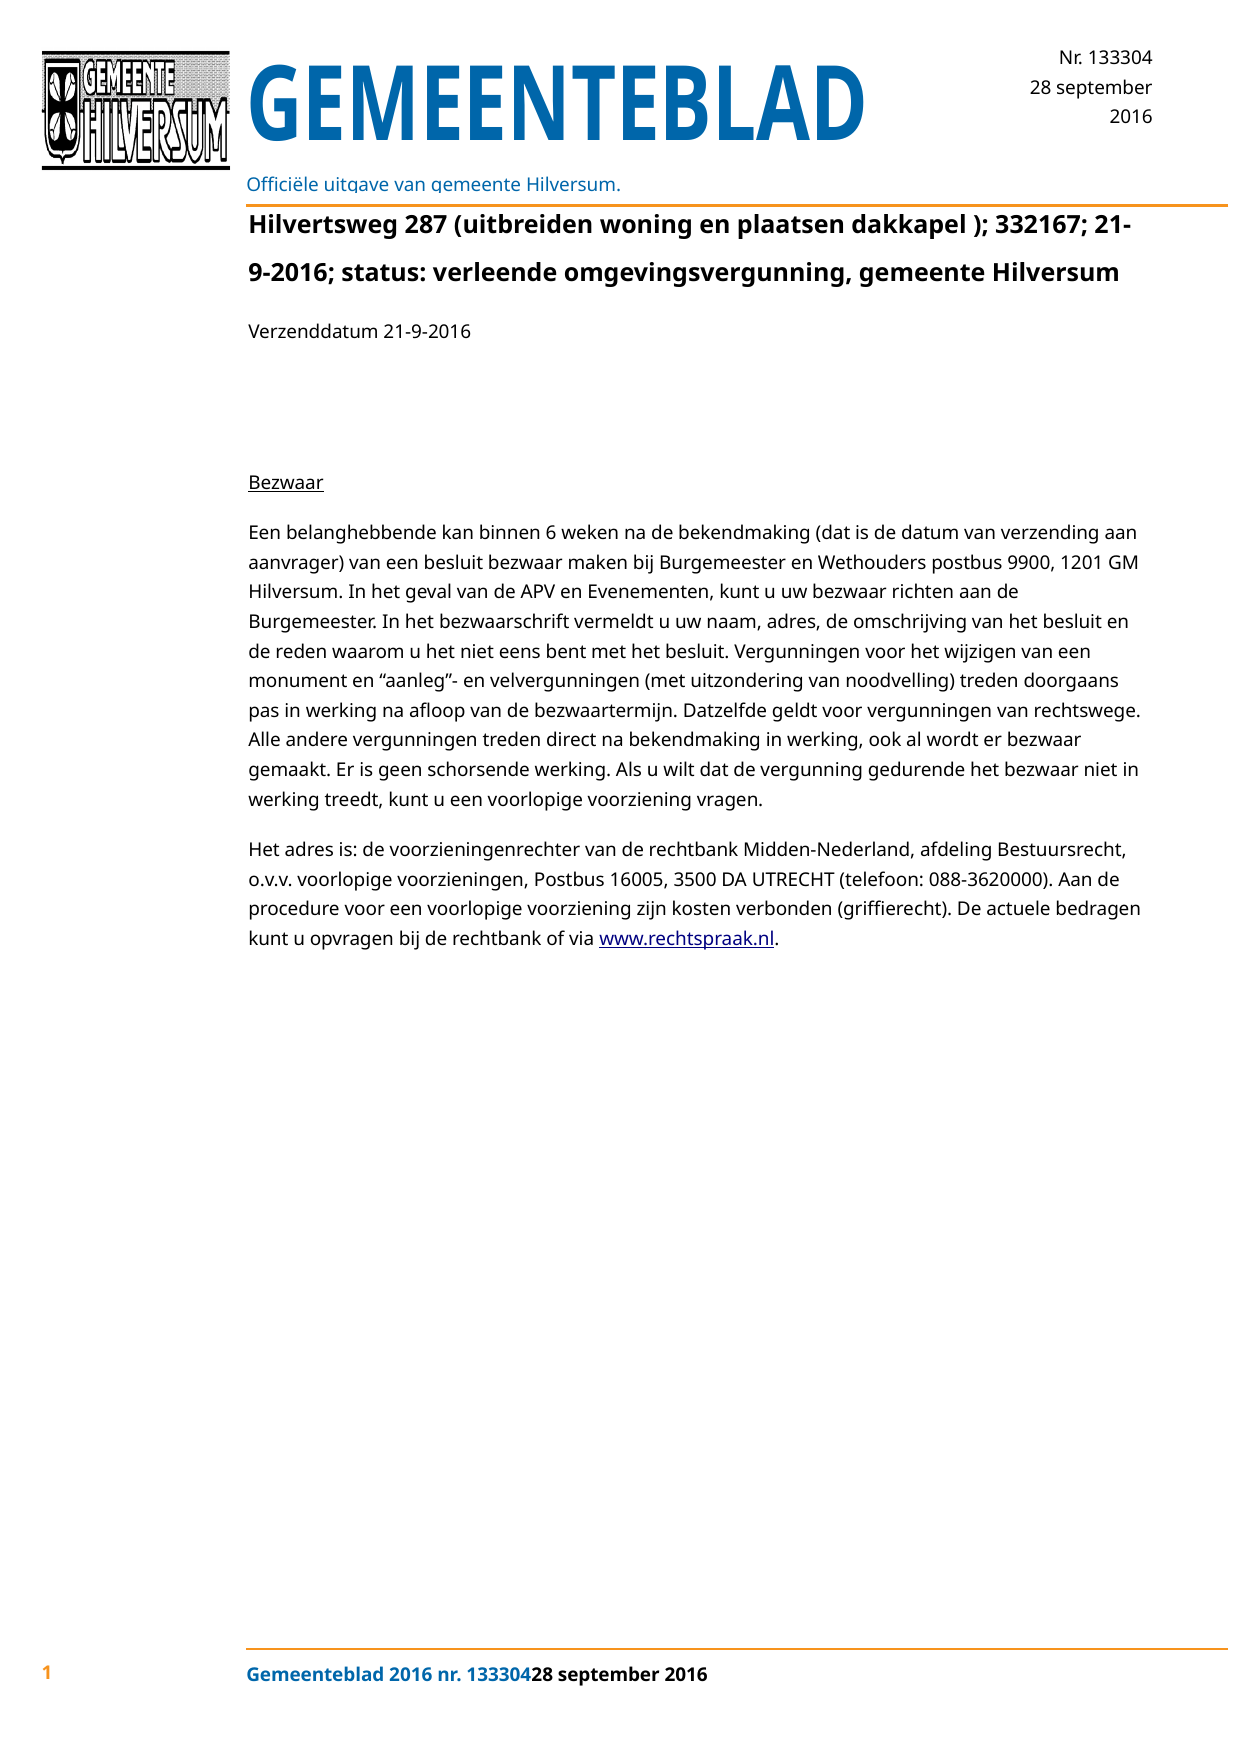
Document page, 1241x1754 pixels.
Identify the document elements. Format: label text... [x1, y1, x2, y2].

text Een belanghebbende kan binnen 6 weken na de bekendmaking (dat is de datum van verzending aan aanvrager) van een besluit bezwaar maken bij Burgemeester en Wethouders postbus 9900, 1201 GM Hilversum. In het geval van de APV en Evenementen, kunt u uw bezwaar richten aan de Burgemeester. In het bezwaarschrift vermeldt u uw naam, adres, de omschrijving van het besluit en de reden waarom u het niet eens bent met het besluit. Vergunningen voor het wijzigen van een monument en “aanleg”- en velvergunningen (met uitzondering van noodvelling) treden doorgaans pas in werking na afloop van de bezwaartermijn. Datzelfde geldt voor vergunningen van rechtswege. Alle andere vergunningen treden direct na bekendmaking in werking, ook al wordt er bezwaar gemaakt. Er is geen schorsende werking. Als u wilt dat de vergunning gedurende het bezwaar niet in werking treedt, kunt u een voorlopige voorziening vragen. [248, 519, 1152, 812]
text Het adres is: de voorzieningenrechter van de rechtbank Midden-Nederland, afdeling Bestuursrecht, o.v.v. voorlopige voorzieningen, Postbus 16005, 3500 DA UTRECHT (telefoon: 088-3620000). Aan de procedure voor een voorlopige voorziening zijn kosten verbonden (griffierecht). De actuele bedragen kunt u opvragen bij de rechtbank of via www.rechtspraak.nl. [248, 836, 1152, 951]
text Hilvertsweg 287 (uitbreiden woning en plaatsen dakkapel ); 332167; 21-9-2016; status: verleende omgevingsvergunning, gemeente Hilversum [248, 207, 1152, 288]
text Verzenddatum 21-9-2016 [248, 318, 1152, 344]
text Bezwaar [248, 469, 1152, 495]
picture [41, 47, 231, 172]
